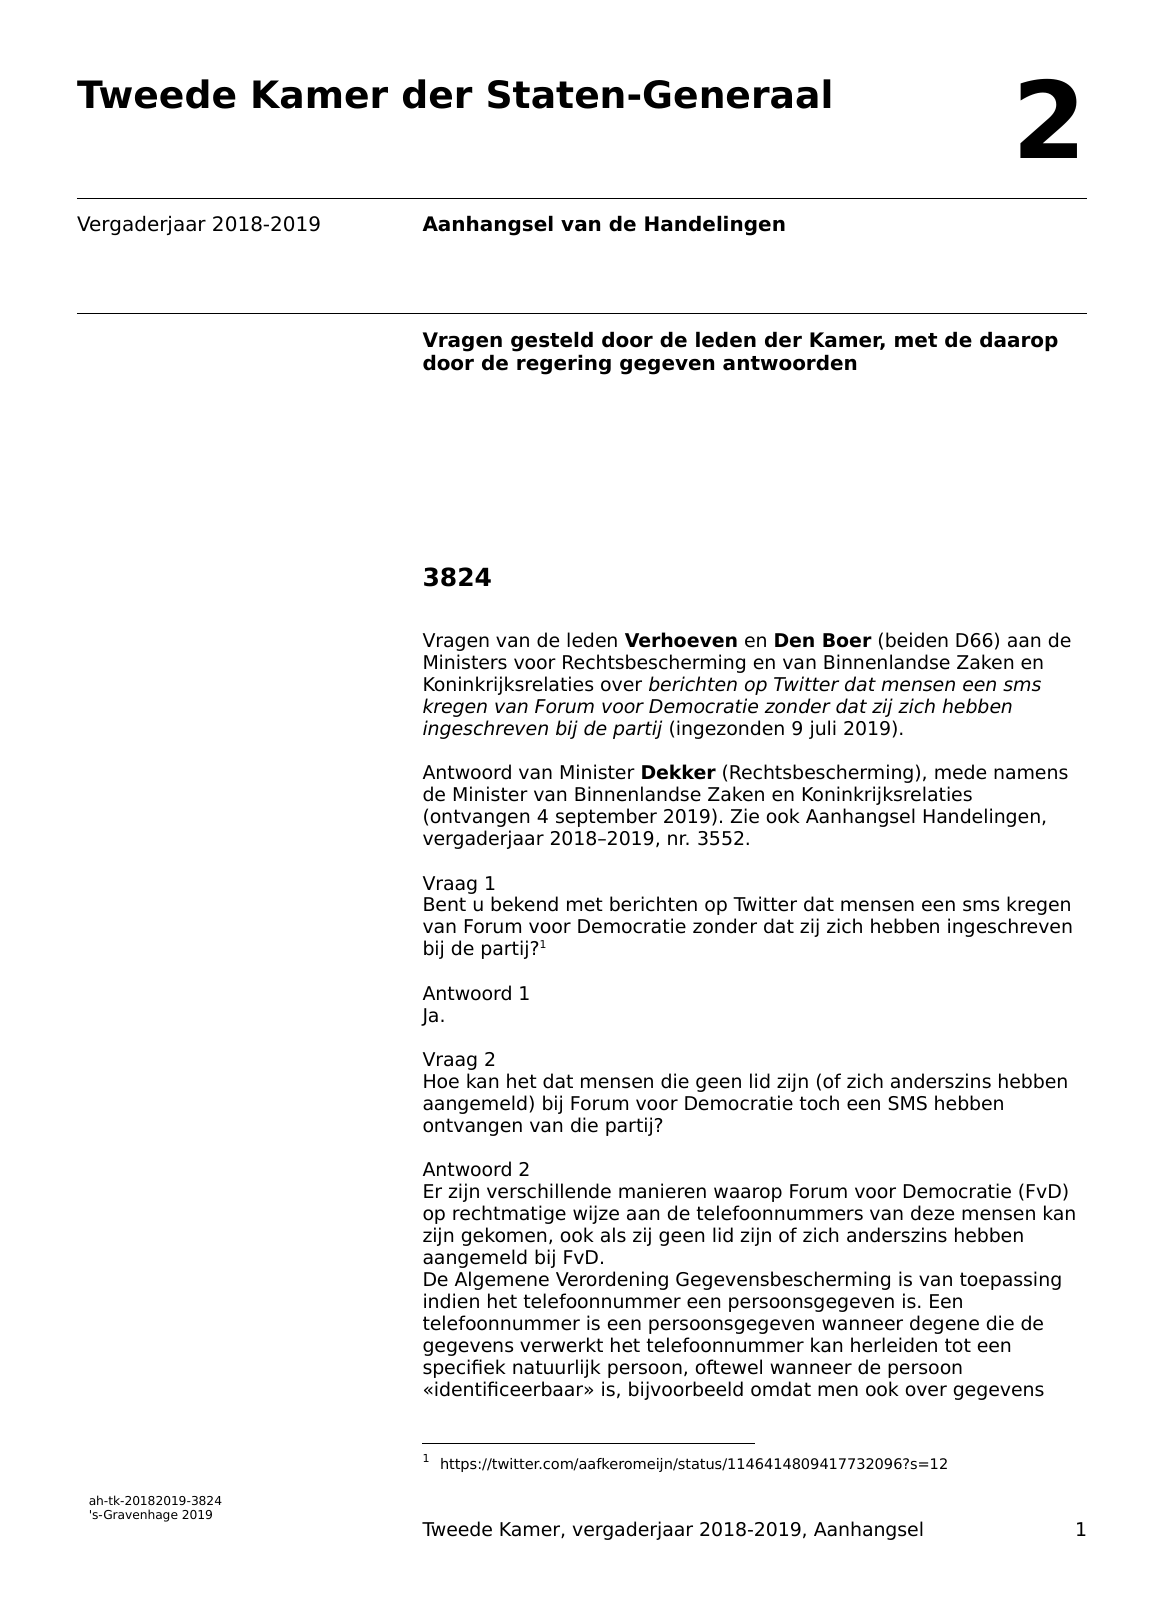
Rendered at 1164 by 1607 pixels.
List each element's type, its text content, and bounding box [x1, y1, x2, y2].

text Antwoord 1 [422, 982, 1087, 1004]
table_cell Vergaderjaar 2018-2019 [77, 199, 422, 313]
text De Algemene Verordening Gegevensbescherming is van toepassing indien het telefoonnummer een persoonsgegeven is. Een telefoonnummer is een persoonsgegeven wanneer degene die de gegevens verwerkt het telefoonnummer kan herleiden tot een specifiek natuurlijk persoon, oftewel wanneer de persoon «identificeerbaar» is, bijvoorbeeld omdat men ook over gegevens [422, 1269, 1087, 1401]
text ah-tk-20182019-3824 [88, 1494, 323, 1508]
table_cell Aanhangsel van de Handelingen [422, 199, 1087, 313]
text Er zijn verschillende manieren waarop Forum voor Democratie (FvD) op rechtmatige wijze aan de telefoonnummers van deze mensen kan zijn gekomen, ook als zij geen lid zijn of zich anderszins hebben aangemeld bij FvD. [422, 1181, 1087, 1269]
text Vraag 1 [422, 872, 1087, 894]
text 's-Gravenhage 2019 [88, 1508, 323, 1522]
table_header 2 [886, 59, 1087, 198]
table_header Tweede Kamer der Staten-Generaal [77, 59, 886, 198]
text Antwoord 2 [422, 1159, 1087, 1181]
text 3824 [422, 563, 1087, 592]
table_cell [77, 314, 422, 375]
text Vraag 2 [422, 1049, 1087, 1071]
table_cell Vragen gesteld door de leden der Kamer, met de daarop door de regering gegeven antwoorden [422, 314, 1087, 375]
text Bent u bekend met berichten op Twitter dat mensen een sms kregen van Forum voor Democratie zonder dat zij zich hebben ingeschreven bij de partij? [422, 894, 1087, 960]
text Antwoord van Minister Dekker (Rechtsbescherming), mede namens de Minister van Binnenlandse Zaken en Koninkrijksrelaties (ontvangen 4 september 2019). Zie ook Aanhangsel Handelingen, vergaderjaar 2018–2019, nr. 3552. [422, 762, 1087, 850]
text Hoe kan het dat mensen die geen lid zijn (of zich anderszins hebben aangemeld) bij Forum voor Democratie toch een SMS hebben ontvangen van die partij? [422, 1071, 1087, 1137]
text Ja. [422, 1004, 1087, 1026]
text Vragen van de leden Verhoeven en Den Boer (beiden D66) aan de Ministers voor Rechtsbescherming en van Binnenlandse Zaken en Koninkrijksrelaties over berichten op Twitter dat mensen een sms kregen van Forum voor Democratie zonder dat zij zich hebben ingeschreven bij de partij (ingezonden 9 juli 2019). [422, 630, 1087, 740]
text https://twitter.com/aafkeromeijn/status/1146414809417732096?s=12 [422, 1452, 1087, 1474]
